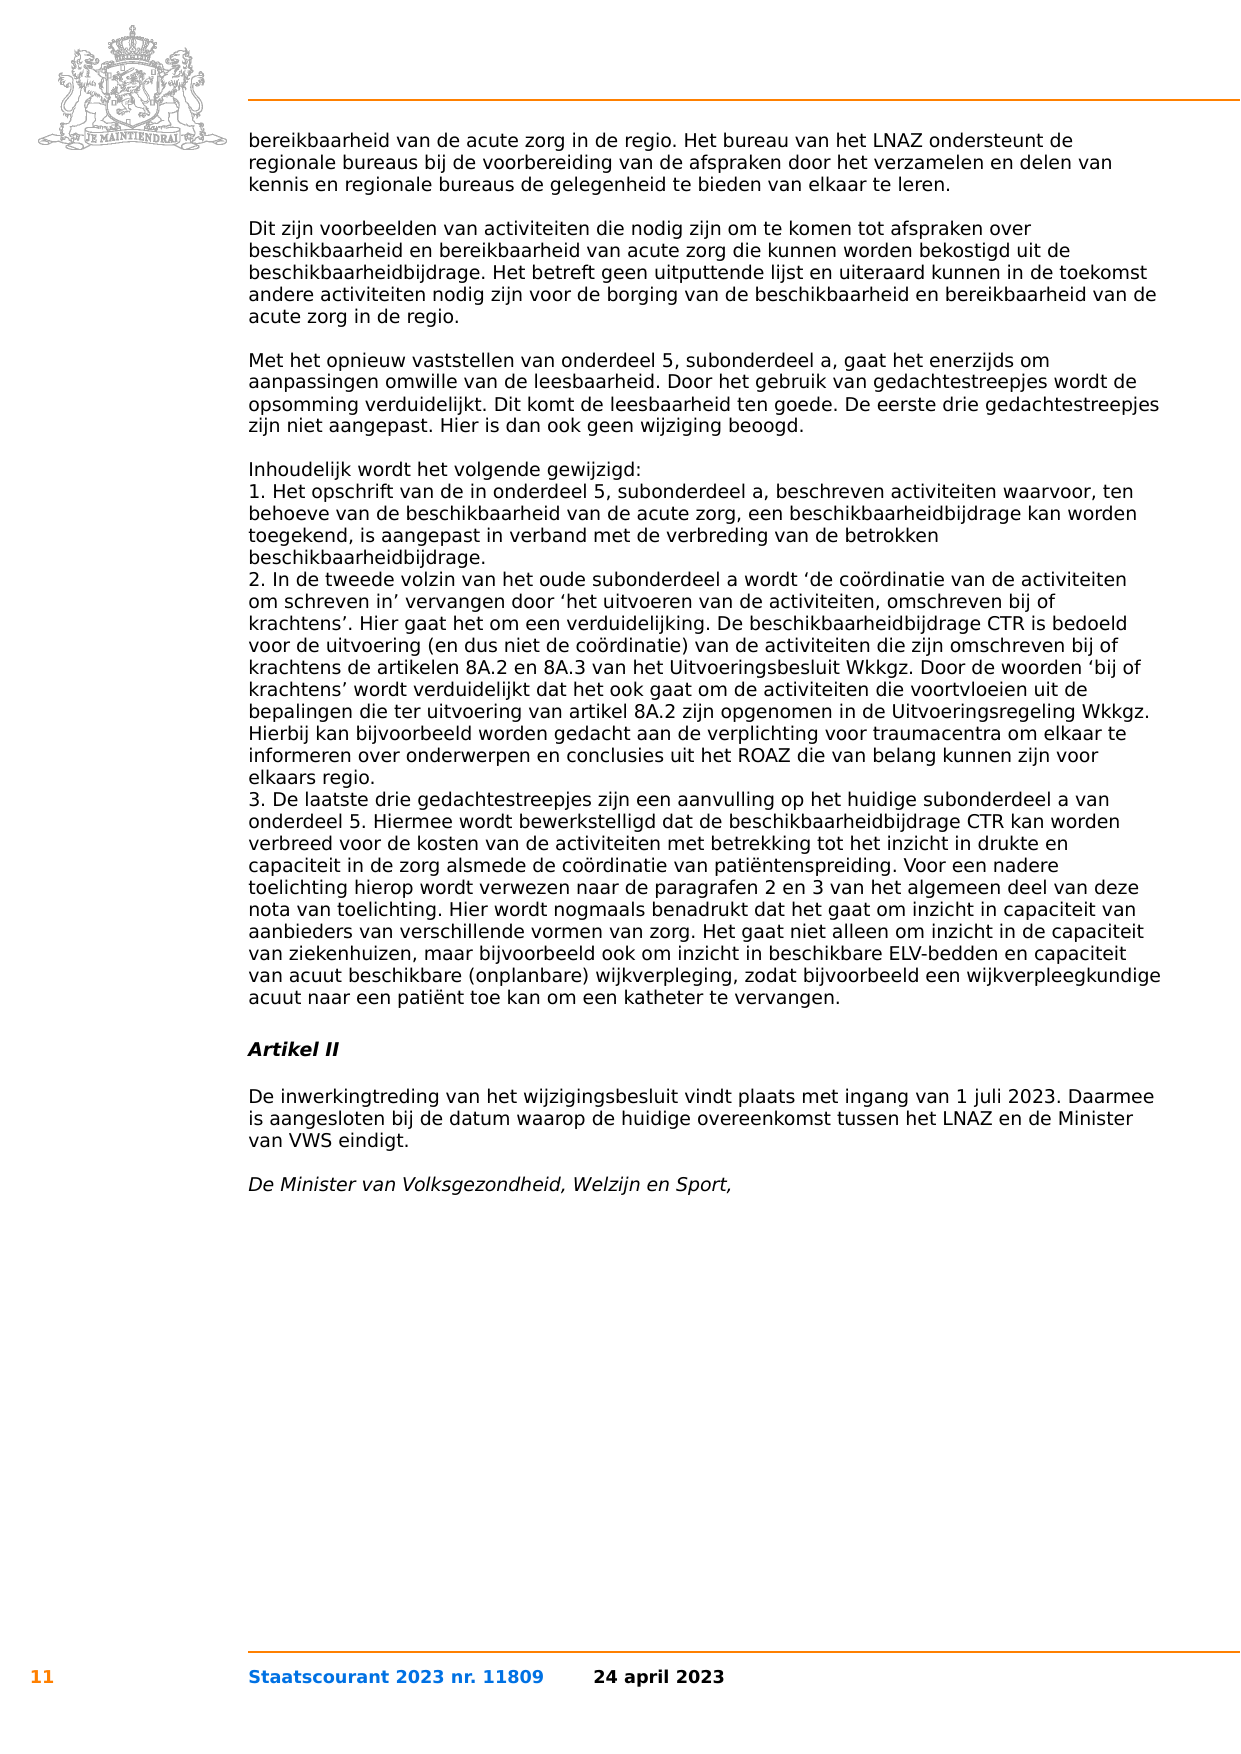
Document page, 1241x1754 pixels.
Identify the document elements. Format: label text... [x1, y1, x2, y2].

text Dit zijn voorbeelden van activiteiten die nodig zijn om te komen tot afspraken over beschikbaarheid en bereikbaarheid van acute zorg die kunnen worden bekostigd uit de beschikbaarheidbijdrage. Het betreft geen uitputtende lijst en uiteraard kunnen in de toekomst andere activiteiten nodig zijn voor de borging van de beschikbaarheid en bereikbaarheid van de acute zorg in de regio. [248, 218, 1163, 328]
text De Minister van Volksgezondheid, Welzijn en Sport, [248, 1173, 1163, 1196]
text 3. De laatste drie gedachtestreepjes zijn een aanvulling op het huidige subonderdeel a van onderdeel 5. Hiermee wordt bewerkstelligd dat de beschikbaarheidbijdrage CTR kan worden verbreed voor de kosten van de activiteiten met betrekking tot het inzicht in drukte en capaciteit in de zorg alsmede de coördinatie van patiëntenspreiding. Voor een nadere toelichting hierop wordt verwezen naar de paragrafen 2 en 3 van het algemeen deel van deze nota van toelichting. Hier wordt nogmaals benadrukt dat het gaat om inzicht in capaciteit van aanbieders van verschillende vormen van zorg. Het gaat niet alleen om inzicht in de capaciteit van ziekenhuizen, maar bijvoorbeeld ook om inzicht in beschikbare ELV-bedden en capaciteit van acuut beschikbare (onplanbare) wijkverpleging, zodat bijvoorbeeld een wijkverpleegkundige acuut naar een patiënt toe kan om een katheter te vervangen. [248, 789, 1163, 1009]
text Inhoudelijk wordt het volgende gewijzigd: [248, 459, 1163, 481]
text Met het opnieuw vaststellen van onderdeel 5, subonderdeel a, gaat het enerzijds om aanpassingen omwille van de leesbaarheid. Door het gebruik van gedachtestreepjes wordt de opsomming verduidelijkt. Dit komt de leesbaarheid ten goede. De eerste drie gedachtestreepjes zijn niet aangepast. Hier is dan ook geen wijziging beoogd. [248, 349, 1163, 437]
text bereikbaarheid van de acute zorg in de regio. Het bureau van het LNAZ ondersteunt de regionale bureaus bij de voorbereiding van de afspraken door het verzamelen en delen van kennis en regionale bureaus de gelegenheid te bieden van elkaar te leren. [248, 130, 1163, 196]
text 1. Het opschrift van de in onderdeel 5, subonderdeel a, beschreven activiteiten waarvoor, ten behoeve van de beschikbaarheid van de acute zorg, een beschikbaarheidbijdrage kan worden toegekend, is aangepast in verband met de verbreding van de betrokken beschikbaarheidbijdrage. [248, 481, 1163, 569]
text 2. In de tweede volzin van het oude subonderdeel a wordt ‘de coördinatie van de activiteiten om schreven in’ vervangen door ‘het uitvoeren van de activiteiten, omschreven bij of krachtens’. Hier gaat het om een verduidelijking. De beschikbaarheidbijdrage CTR is bedoeld voor de uitvoering (en dus niet de coördinatie) van de activiteiten die zijn omschreven bij of krachtens de artikelen 8A.2 en 8A.3 van het Uitvoeringsbesluit Wkkgz. Door de woorden ‘bij of krachtens’ wordt verduidelijkt dat het ook gaat om de activiteiten die voortvloeien uit de bepalingen die ter uitvoering van artikel 8A.2 zijn opgenomen in de Uitvoeringsregeling Wkkgz. Hierbij kan bijvoorbeeld worden gedacht aan de verplichting voor traumacentra om elkaar te informeren over onderwerpen en conclusies uit het ROAZ die van belang kunnen zijn voor elkaars regio. [248, 569, 1163, 789]
picture [38, 25, 227, 150]
subtitle Artikel II [248, 1039, 1163, 1061]
text De inwerkingtreding van het wijzigingsbesluit vindt plaats met ingang van 1 juli 2023. Daarmee is aangesloten bij de datum waarop de huidige overeenkomst tussen het LNAZ en de Minister van VWS eindigt. [248, 1086, 1163, 1152]
